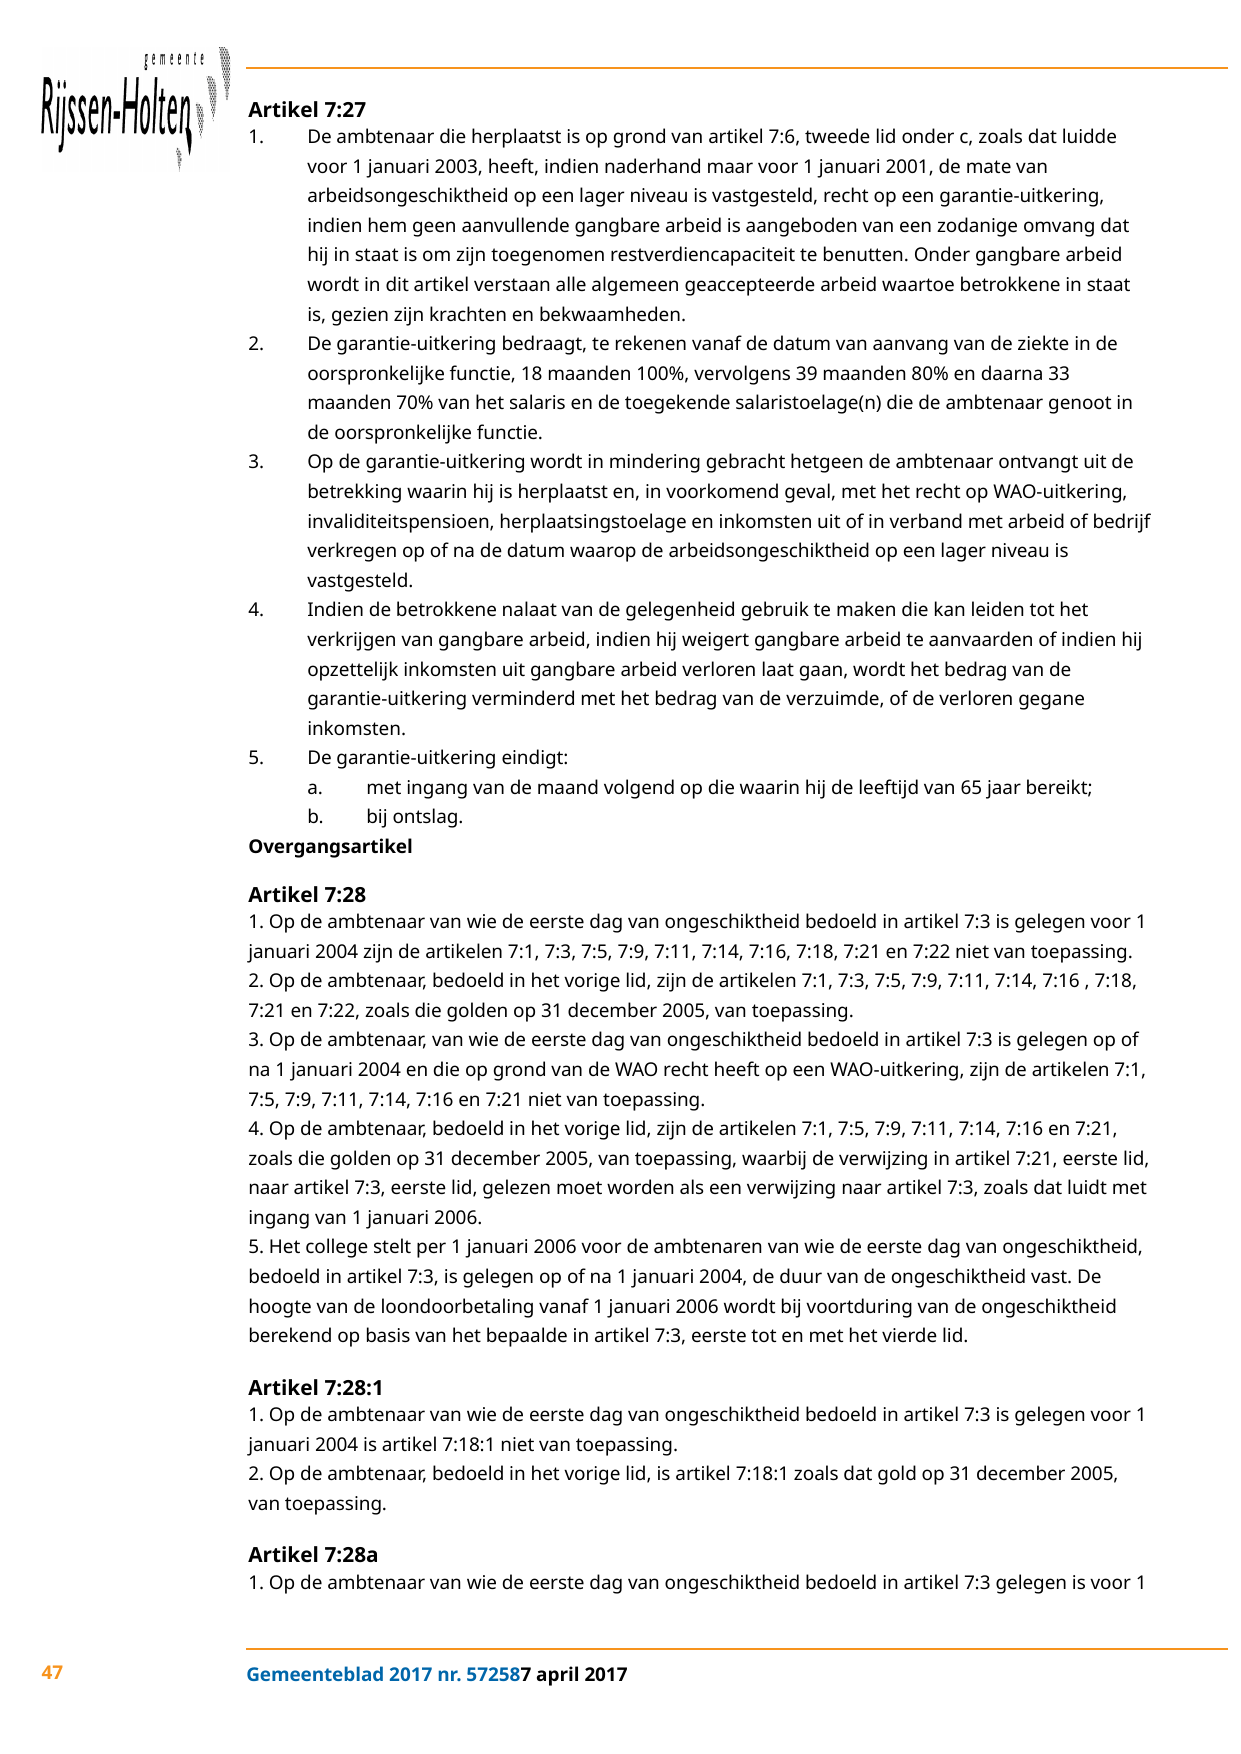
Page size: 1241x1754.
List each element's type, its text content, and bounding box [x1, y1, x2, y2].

list De garantie-uitkering bedraagt, te rekenen vanaf de datum van aanvang van de ziekte in de oorspronkelijke functie, 18 maanden 100%, vervolgens 39 maanden 80% en daarna 33 maanden 70% van het salaris en de toegekende salaristoelage(n) die de ambtenaar genoot in de oorspronkelijke functie. [248, 330, 1152, 445]
list De garantie-uitkering eindigt: [248, 744, 1152, 770]
text Overgangsartikel [248, 833, 1152, 859]
list met ingang van de maand volgend op die waarin hij de leeftijd van 65 jaar bereikt; [307, 774, 1152, 800]
text Artikel 7:28 [248, 880, 1152, 908]
text 4. Op de ambtenaar, bedoeld in het vorige lid, zijn de artikelen 7:1, 7:5, 7:9, 7:11, 7:14, 7:16 en 7:21, zoals die golden op 31 december 2005, van toepassing, waarbij de verwijzing in artikel 7:21, eerste lid, naar artikel 7:3, eerste lid, gelezen moet worden als een verwijzing naar artikel 7:3, zoals dat luidt met ingang van 1 januari 2006. [248, 1115, 1152, 1230]
list Op de garantie-uitkering wordt in mindering gebracht hetgeen de ambtenaar ontvangt uit de betrekking waarin hij is herplaatst en, in voorkomend geval, met het recht op WAO-uitkering, invaliditeitspensioen, herplaatsingstoelage en inkomsten uit of in verband met arbeid of bedrijf verkregen op of na de datum waarop de arbeidsongeschiktheid op een lager niveau is vastgesteld. [248, 449, 1152, 593]
list De ambtenaar die herplaatst is op grond van artikel 7:6, tweede lid onder c, zoals dat luidde voor 1 januari 2003, heeft, indien naderhand maar voor 1 januari 2001, de mate van arbeidsongeschiktheid op een lager niveau is vastgesteld, recht op een garantie-uitkering, indien hem geen aanvullende gangbare arbeid is aangeboden van een zodanige omvang dat hij in staat is om zijn toegenomen restverdiencapaciteit te benutten. Onder gangbare arbeid wordt in dit artikel verstaan alle algemeen geaccepteerde arbeid waartoe betrokkene in staat is, gezien zijn krachten en bekwaamheden. [248, 123, 1152, 326]
text 3. Op de ambtenaar, van wie de eerste dag van ongeschiktheid bedoeld in artikel 7:3 is gelegen op of na 1 januari 2004 en die op grond van de WAO recht heeft op een WAO-uitkering, zijn de artikelen 7:1, 7:5, 7:9, 7:11, 7:14, 7:16 en 7:21 niet van toepassing. [248, 1027, 1152, 1111]
text 1. Op de ambtenaar van wie de eerste dag van ongeschiktheid bedoeld in artikel 7:3 is gelegen voor 1 januari 2004 is artikel 7:18:1 niet van toepassing. [248, 1401, 1152, 1457]
text Artikel 7:28:1 [248, 1373, 1152, 1401]
text 2. Op de ambtenaar, bedoeld in het vorige lid, is artikel 7:18:1 zoals dat gold op 31 december 2005, van toepassing. [248, 1460, 1152, 1516]
text Artikel 7:28a [248, 1540, 1152, 1569]
text 1. Op de ambtenaar van wie de eerste dag van ongeschiktheid bedoeld in artikel 7:3 is gelegen voor 1 januari 2004 zijn de artikelen 7:1, 7:3, 7:5, 7:9, 7:11, 7:14, 7:16, 7:18, 7:21 en 7:22 niet van toepassing. [248, 908, 1152, 963]
text 1. Op de ambtenaar van wie de eerste dag van ongeschiktheid bedoeld in artikel 7:3 gelegen is voor 1 [248, 1569, 1152, 1594]
text Artikel 7:27 [248, 95, 1152, 123]
text 5. Het college stelt per 1 januari 2006 voor de ambtenaren van wie de eerste dag van ongeschiktheid, bedoeld in artikel 7:3, is gelegen op of na 1 januari 2004, de duur van de ongeschiktheid vast. De hoogte van de loondoorbetaling vanaf 1 januari 2006 wordt bij voortduring van de ongeschiktheid berekend op basis van het bepaalde in artikel 7:3, eerste tot en met het vierde lid. [248, 1234, 1152, 1348]
list Indien de betrokkene nalaat van de gelegenheid gebruik te maken die kan leiden tot het verkrijgen van gangbare arbeid, indien hij weigert gangbare arbeid te aanvaarden of indien hij opzettelijk inkomsten uit gangbare arbeid verloren laat gaan, wordt het bedrag van de garantie-uitkering verminderd met het bedrag van de verzuimde, of de verloren gegane inkomsten. [248, 597, 1152, 741]
picture [41, 47, 231, 172]
list bij ontslag. [307, 804, 1152, 829]
text 2. Op de ambtenaar, bedoeld in het vorige lid, zijn de artikelen 7:1, 7:3, 7:5, 7:9, 7:11, 7:14, 7:16 , 7:18, 7:21 en 7:22, zoals die golden op 31 december 2005, van toepassing. [248, 967, 1152, 1023]
